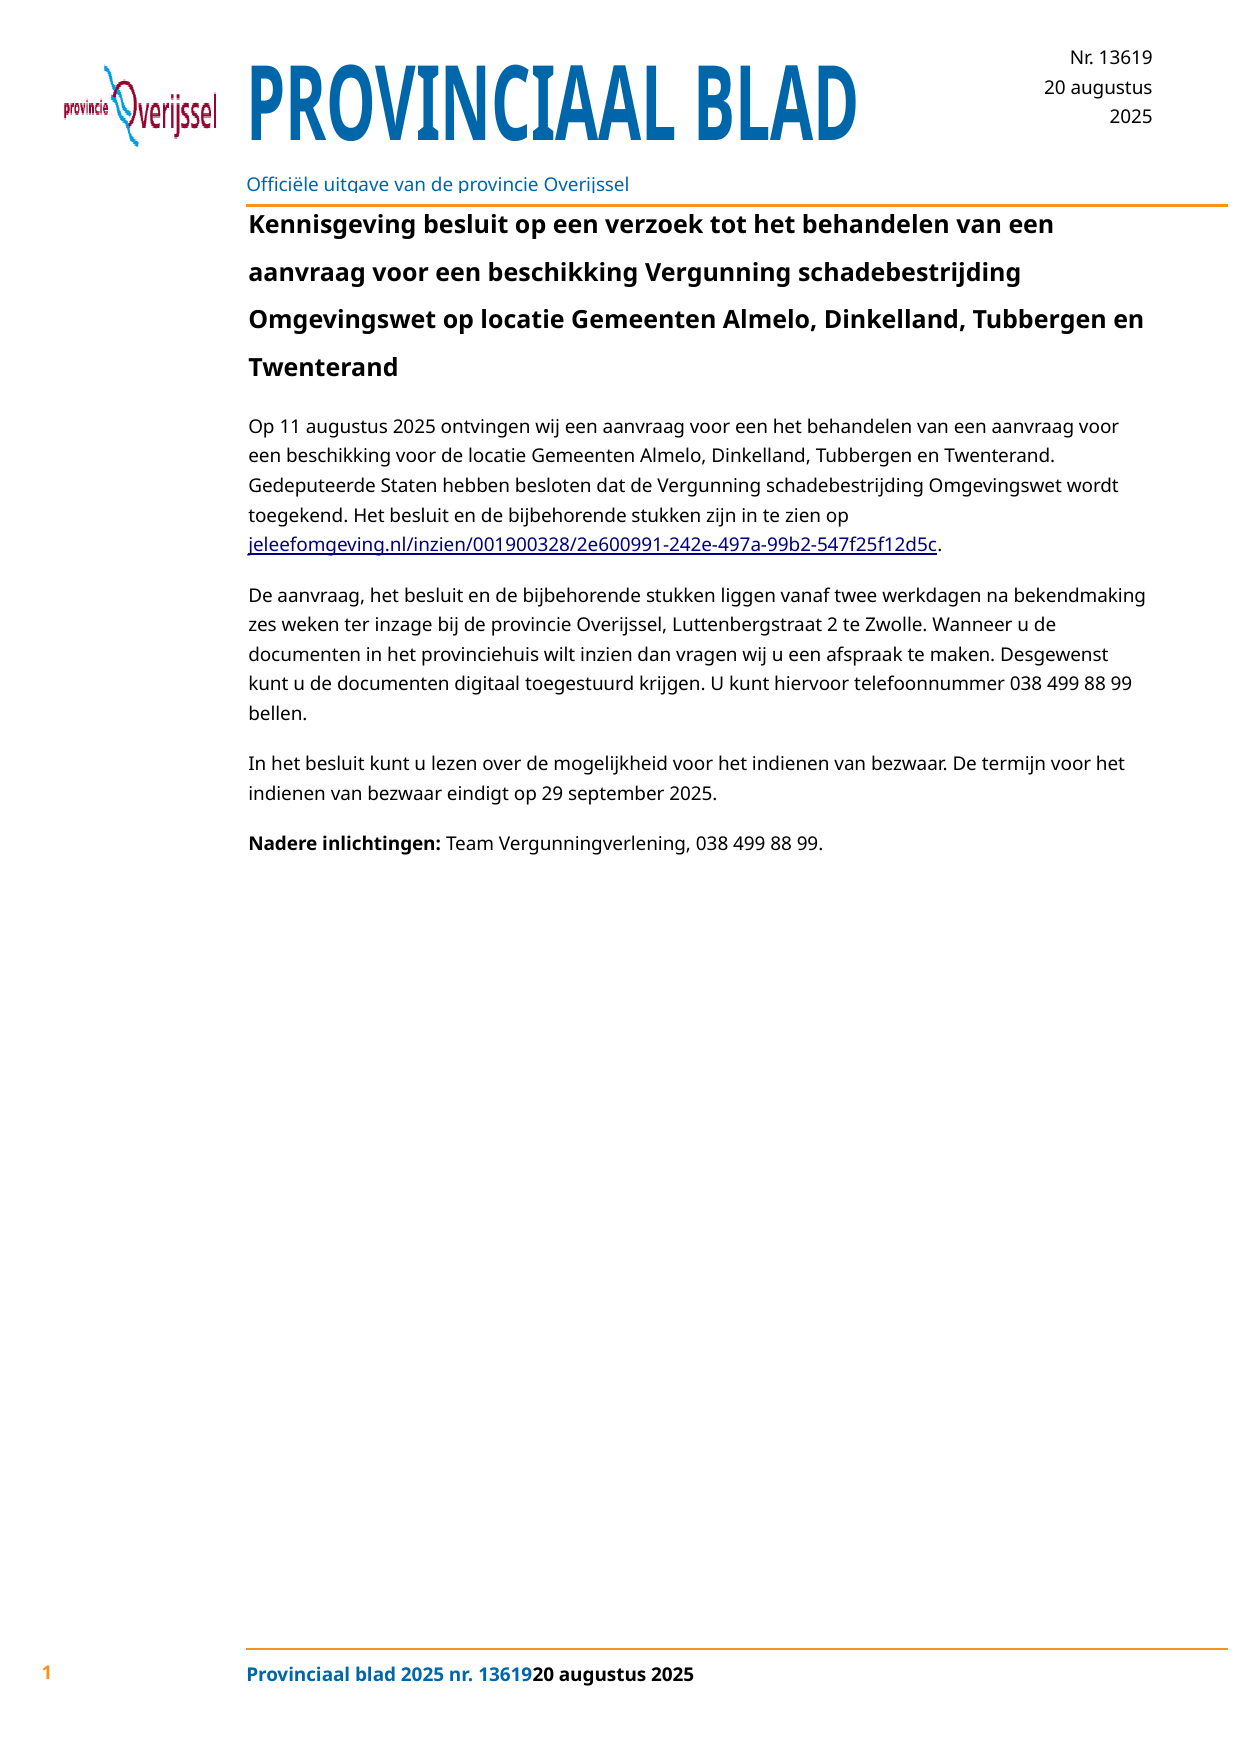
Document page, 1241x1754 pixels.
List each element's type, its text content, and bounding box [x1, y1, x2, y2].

text De aanvraag, het besluit en de bijbehorende stukken liggen vanaf twee werkdagen na bekendmaking zes weken ter inzage bij de provincie Overijssel, Luttenbergstraat 2 te Zwolle. Wanneer u de documenten in het provinciehuis wilt inzien dan vragen wij u een afspraak te maken. Desgewenst kunt u de documenten digitaal toegestuurd krijgen. U kunt hiervoor telefoonnummer 038 499 88 99 bellen. [248, 582, 1152, 726]
text Kennisgeving besluit op een verzoek tot het behandelen van een aanvraag voor een beschikking Vergunning schadebestrijding Omgevingswet op locatie Gemeenten Almelo, Dinkelland, Tubbergen en Twenterand [248, 207, 1152, 384]
picture [41, 47, 231, 172]
text Nadere inlichtingen: Team Vergunningverlening, 038 499 88 99. [248, 831, 1152, 856]
text In het besluit kunt u lezen over de mogelijkheid voor het indienen van bezwaar. De termijn voor het indienen van bezwaar eindigt op 29 september 2025. [248, 751, 1152, 806]
text Op 11 augustus 2025 ontvingen wij een aanvraag voor een het behandelen van een aanvraag voor een beschikking voor de locatie Gemeenten Almelo, Dinkelland, Tubbergen en Twenterand. Gedeputeerde Staten hebben besloten dat de Vergunning schadebestrijding Omgevingswet wordt toegekend. Het besluit en de bijbehorende stukken zijn in te zien op jeleefomgeving.nl/inzien/001900328/2e600991-242e-497a-99b2-547f25f12d5c. [248, 413, 1152, 557]
